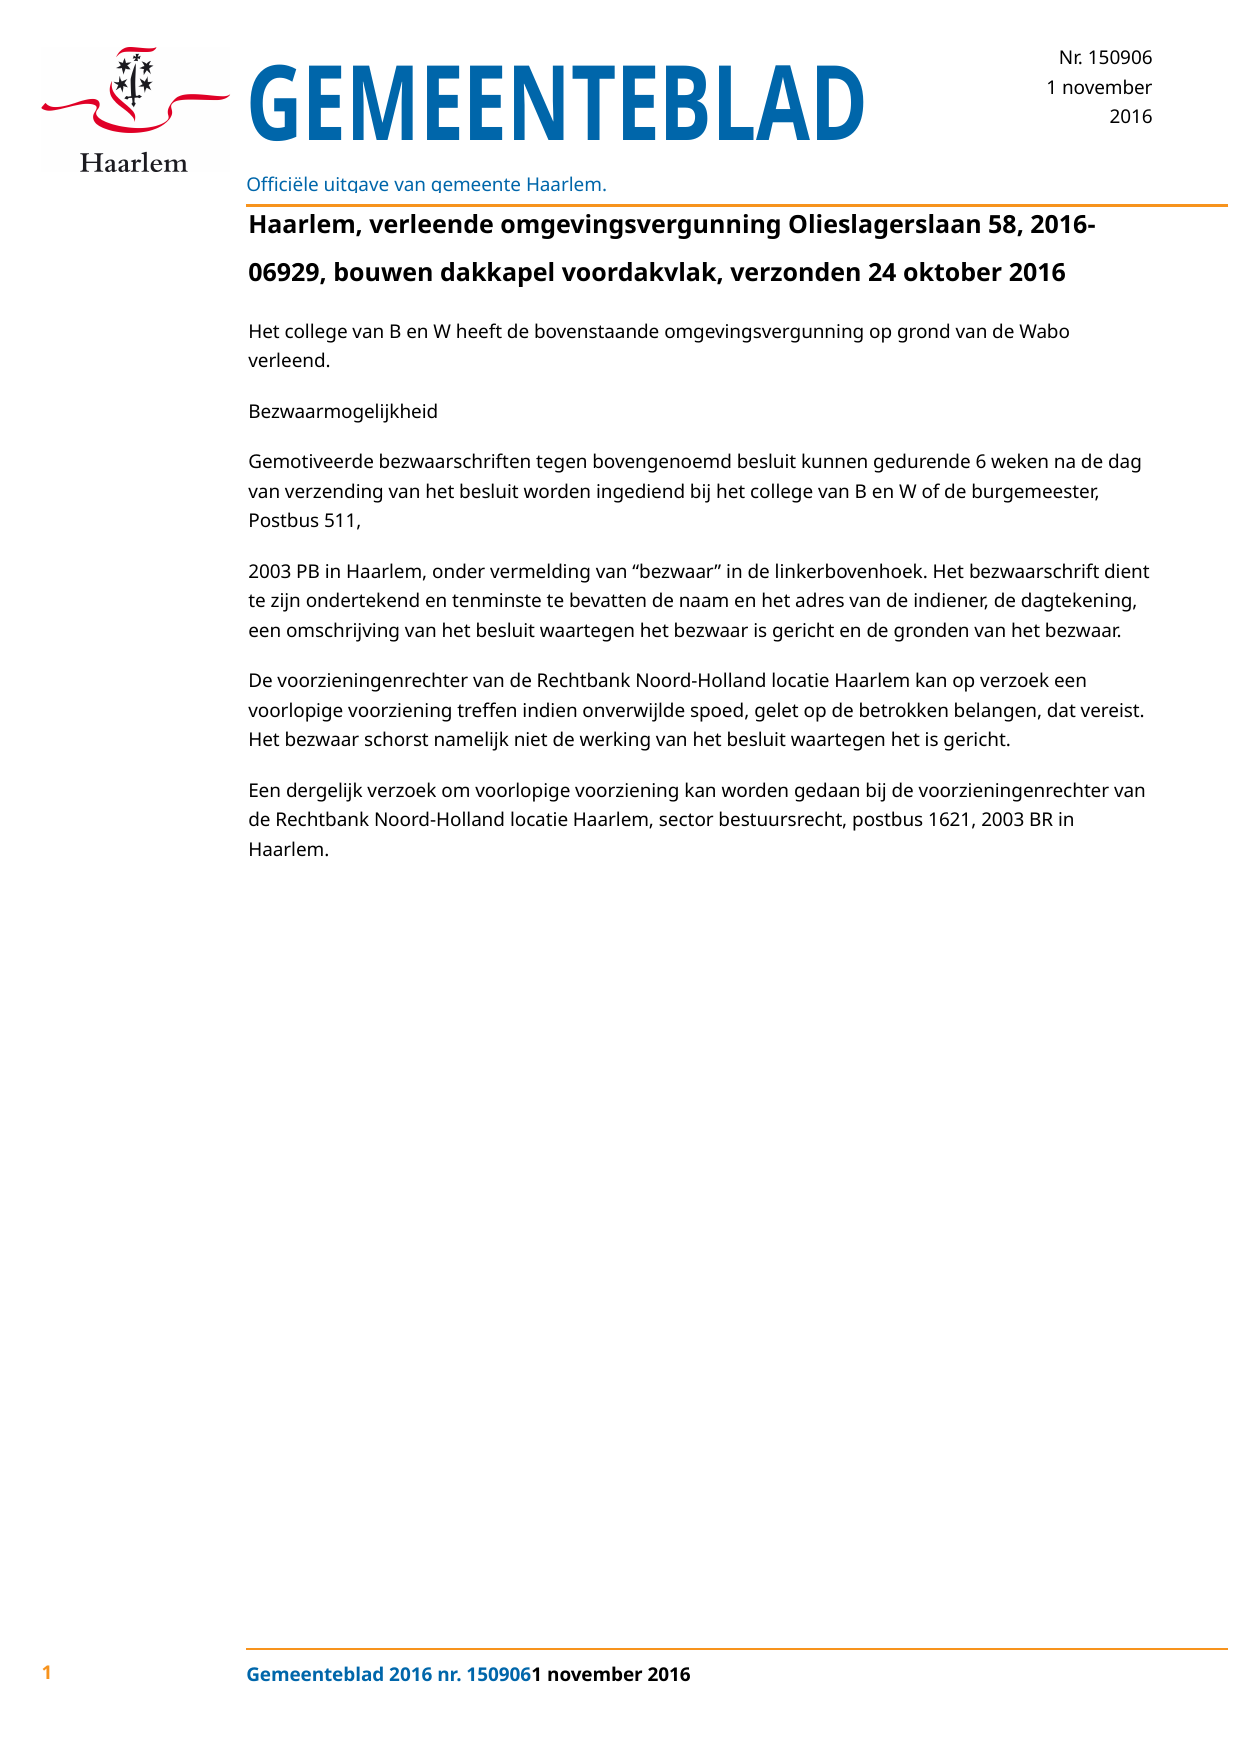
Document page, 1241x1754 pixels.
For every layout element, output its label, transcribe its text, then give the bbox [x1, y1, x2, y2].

text Het college van B en W heeft de bovenstaande omgevingsvergunning op grond van de Wabo verleend. [248, 318, 1152, 373]
text Een dergelijk verzoek om voorlopige voorziening kan worden gedaan bij de voorzieningenrechter van de Rechtbank Noord-Holland locatie Haarlem, sector bestuursrecht, postbus 1621, 2003 BR in Haarlem. [248, 777, 1152, 862]
picture [41, 47, 231, 172]
text Bezwaarmogelijkheid [248, 398, 1152, 424]
text Haarlem, verleende omgevingsvergunning Olieslagerslaan 58, 2016-06929, bouwen dakkapel voordakvlak, verzonden 24 oktober 2016 [248, 207, 1152, 288]
text De voorzieningenrechter van de Rechtbank Noord-Holland locatie Haarlem kan op verzoek een voorlopige voorziening treffen indien onverwijlde spoed, gelet op de betrokken belangen, dat vereist. Het bezwaar schorst namelijk niet de werking van het besluit waartegen het is gericht. [248, 667, 1152, 752]
text Gemotiveerde bezwaarschriften tegen bovengenoemd besluit kunnen gedurende 6 weken na de dag van verzending van het besluit worden ingediend bij het college van B en W of de burgemeester, Postbus 511, [248, 448, 1152, 533]
text 2003 PB in Haarlem, onder vermelding van “bezwaar” in de linkerbovenhoek. Het bezwaarschrift dient te zijn ondertekend en tenminste te bevatten de naam en het adres van de indiener, de dagtekening, een omschrijving van het besluit waartegen het bezwaar is gericht en de gronden van het bezwaar. [248, 558, 1152, 643]
